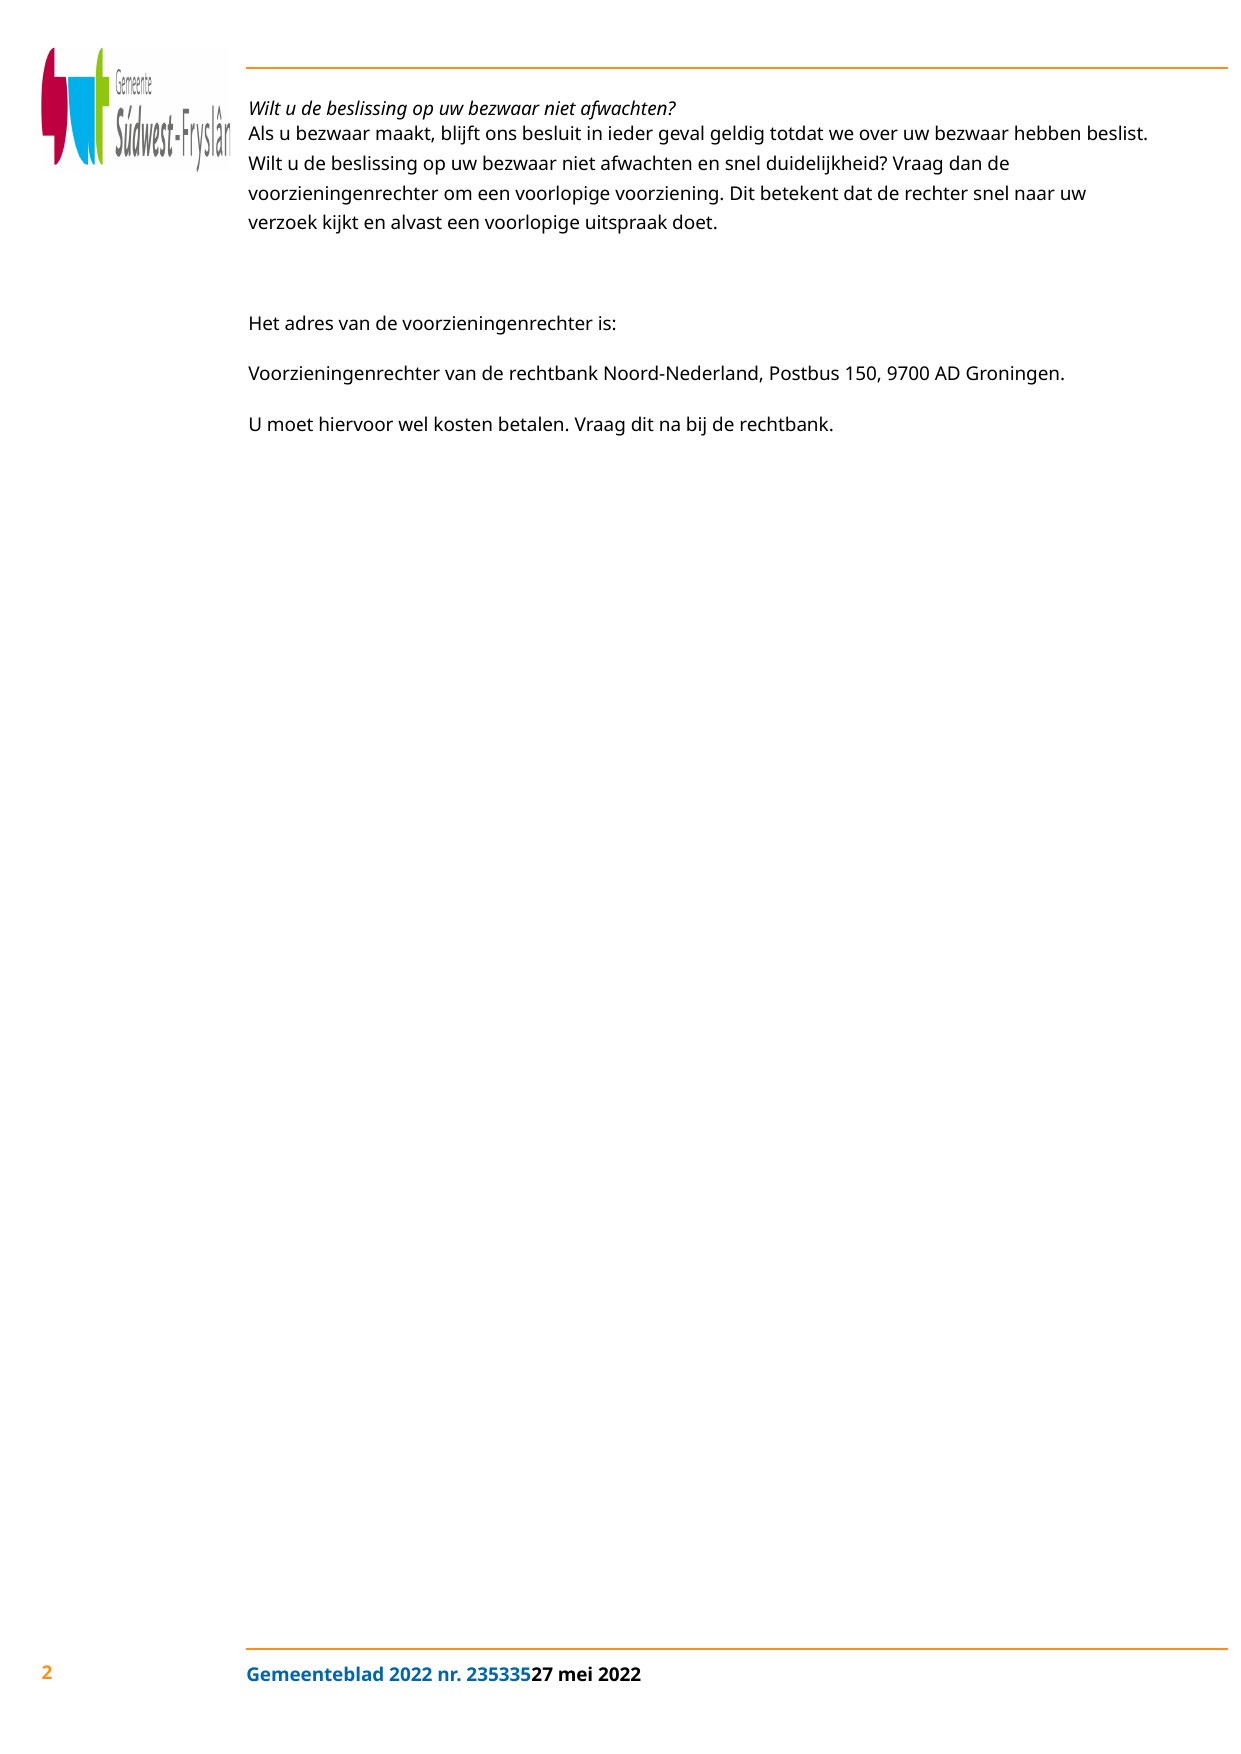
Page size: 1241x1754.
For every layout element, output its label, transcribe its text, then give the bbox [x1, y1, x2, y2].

text Het adres van de voorzieningenrechter is: [248, 310, 1152, 336]
picture [41, 47, 231, 172]
text Wilt u de beslissing op uw bezwaar niet afwachten? [248, 95, 1152, 121]
text Voorzieningenrechter van de rechtbank Noord-Nederland, Postbus 150, 9700 AD Groningen. [248, 361, 1152, 386]
text U moet hiervoor wel kosten betalen. Vraag dit na bij de rechtbank. [248, 411, 1152, 437]
text Als u bezwaar maakt, blijft ons besluit in ieder geval geldig totdat we over uw bezwaar hebben beslist. Wilt u de beslissing op uw bezwaar niet afwachten en snel duidelijkheid? Vraag dan de voorzieningenrechter om een voorlopige voorziening. Dit betekent dat de rechter snel naar uw verzoek kijkt en alvast een voorlopige uitspraak doet. [248, 121, 1152, 235]
